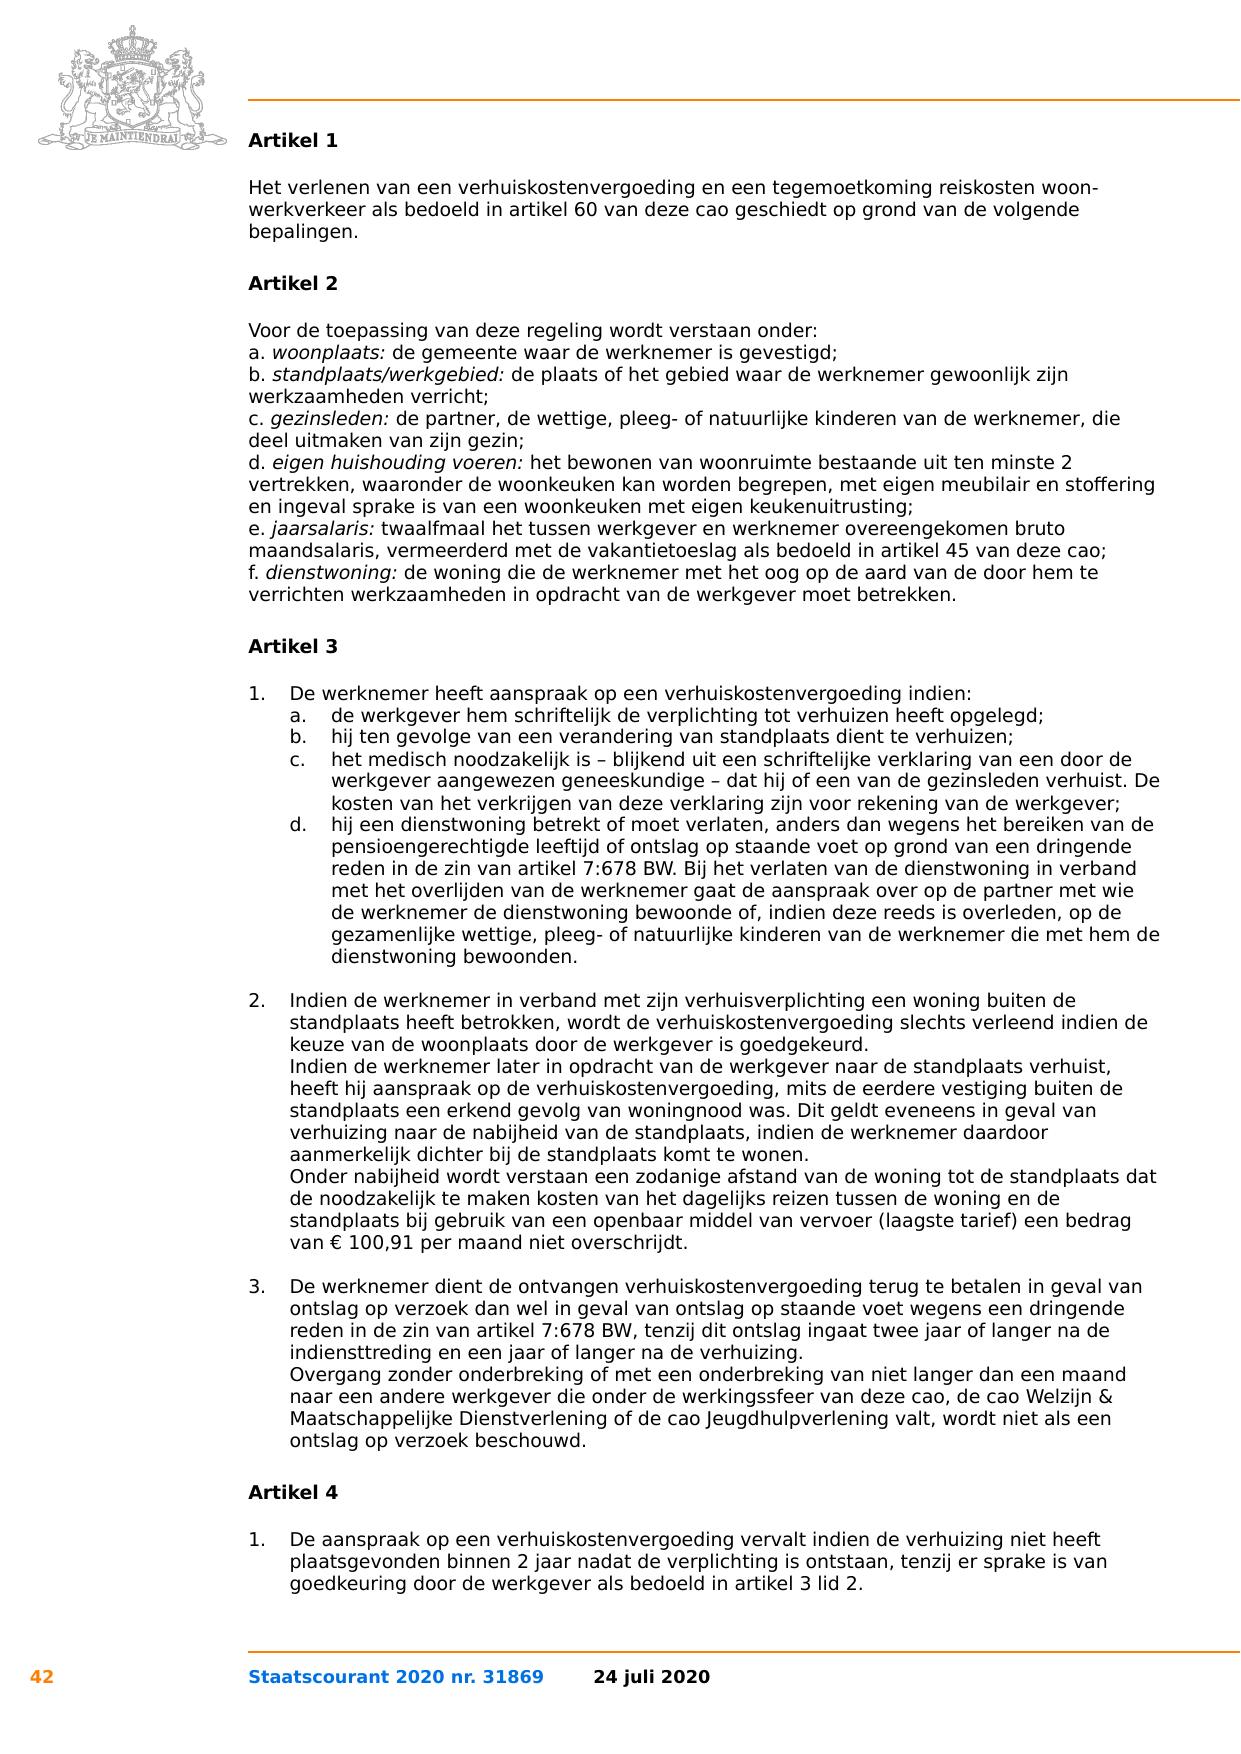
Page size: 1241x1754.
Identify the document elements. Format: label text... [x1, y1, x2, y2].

text Voor de toepassing van deze regeling wordt verstaan onder: [248, 320, 1163, 342]
subtitle Artikel 2 [248, 273, 1163, 295]
subtitle Artikel 4 [248, 1482, 1163, 1503]
picture [38, 25, 227, 150]
text b. hij ten gevolge van een verandering van standplaats dient te verhuizen; [289, 726, 1163, 748]
text b. standplaats/werkgebied: de plaats of het gebied waar de werknemer gewoonlijk zijn werkzaamheden verricht; [248, 364, 1163, 408]
text c. gezinsleden: de partner, de wettige, pleeg- of natuurlijke kinderen van de werknemer, die deel uitmaken van zijn gezin; [248, 408, 1163, 452]
text a. woonplaats: de gemeente waar de werknemer is gevestigd; [248, 342, 1163, 364]
text Onder nabijheid wordt verstaan een zodanige afstand van de woning tot de standplaats dat de noodzakelijk te maken kosten van het dagelijks reizen tussen de woning en de standplaats bij gebruik van een openbaar middel van vervoer (laagste tarief) een bedrag van € 100,91 per maand niet overschrijdt. [289, 1166, 1163, 1254]
text e. jaarsalaris: twaalfmaal het tussen werkgever en werknemer overeengekomen bruto maandsalaris, vermeerderd met de vakantietoeslag als bedoeld in artikel 45 van deze cao; [248, 518, 1163, 562]
subtitle Artikel 1 [248, 130, 1163, 152]
text 1. De aanspraak op een verhuiskostenvergoeding vervalt indien de verhuizing niet heeft plaatsgevonden binnen 2 jaar nadat de verplichting is ontstaan, tenzij er sprake is van goedkeuring door de werkgever als bedoeld in artikel 3 lid 2. [248, 1528, 1163, 1594]
text Overgang zonder onderbreking of met een onderbreking van niet langer dan een maand naar een andere werkgever die onder de werkingssfeer van deze cao, de cao Welzijn & Maatschappelijke Dienstverlening of de cao Jeugdhulpverlening valt, wordt niet als een ontslag op verzoek beschouwd. [289, 1364, 1163, 1452]
text 1. De werknemer heeft aanspraak op een verhuiskostenvergoeding indien: [248, 682, 1163, 704]
text Het verlenen van een verhuiskostenvergoeding en een tegemoetkoming reiskosten woon-werkverkeer als bedoeld in artikel 60 van deze cao geschiedt op grond van de volgende bepalingen. [248, 177, 1163, 243]
text 2. Indien de werknemer in verband met zijn verhuisverplichting een woning buiten de standplaats heeft betrokken, wordt de verhuiskostenvergoeding slechts verleend indien de keuze van de woonplaats door de werkgever is goedgekeurd. [248, 990, 1163, 1056]
subtitle Artikel 3 [248, 636, 1163, 657]
text d. eigen huishouding voeren: het bewonen van woonruimte bestaande uit ten minste 2 vertrekken, waaronder de woonkeuken kan worden begrepen, met eigen meubilair en stoffering en ingeval sprake is van een woonkeuken met eigen keukenuitrusting; [248, 452, 1163, 518]
text 3. De werknemer dient de ontvangen verhuiskostenvergoeding terug te betalen in geval van ontslag op verzoek dan wel in geval van ontslag op staande voet wegens een dringende reden in de zin van artikel 7:678 BW, tenzij dit ontslag ingaat twee jaar of langer na de indiensttreding en een jaar of langer na de verhuizing. [248, 1276, 1163, 1364]
text c. het medisch noodzakelijk is – blijkend uit een schriftelijke verklaring van een door de werkgever aangewezen geneeskundige – dat hij of een van de gezinsleden verhuist. De kosten van het verkrijgen van deze verklaring zijn voor rekening van de werkgever; [289, 748, 1163, 814]
text a. de werkgever hem schriftelijk de verplichting tot verhuizen heeft opgelegd; [289, 704, 1163, 726]
text Indien de werknemer later in opdracht van de werkgever naar de standplaats verhuist, heeft hij aanspraak op de verhuiskostenvergoeding, mits de eerdere vestiging buiten de standplaats een erkend gevolg van woningnood was. Dit geldt eveneens in geval van verhuizing naar de nabijheid van de standplaats, indien de werknemer daardoor aanmerkelijk dichter bij de standplaats komt te wonen. [289, 1056, 1163, 1166]
text f. dienstwoning: de woning die de werknemer met het oog op de aard van de door hem te verrichten werkzaamheden in opdracht van de werkgever moet betrekken. [248, 562, 1163, 606]
text d. hij een dienstwoning betrekt of moet verlaten, anders dan wegens het bereiken van de pensioengerechtigde leeftijd of ontslag op staande voet op grond van een dringende reden in de zin van artikel 7:678 BW. Bij het verlaten van de dienstwoning in verband met het overlijden van de werknemer gaat de aanspraak over op de partner met wie de werknemer de dienstwoning bewoonde of, indien deze reeds is overleden, op de gezamenlijke wettige, pleeg- of natuurlijke kinderen van de werknemer die met hem de dienstwoning bewoonden. [289, 814, 1163, 968]
